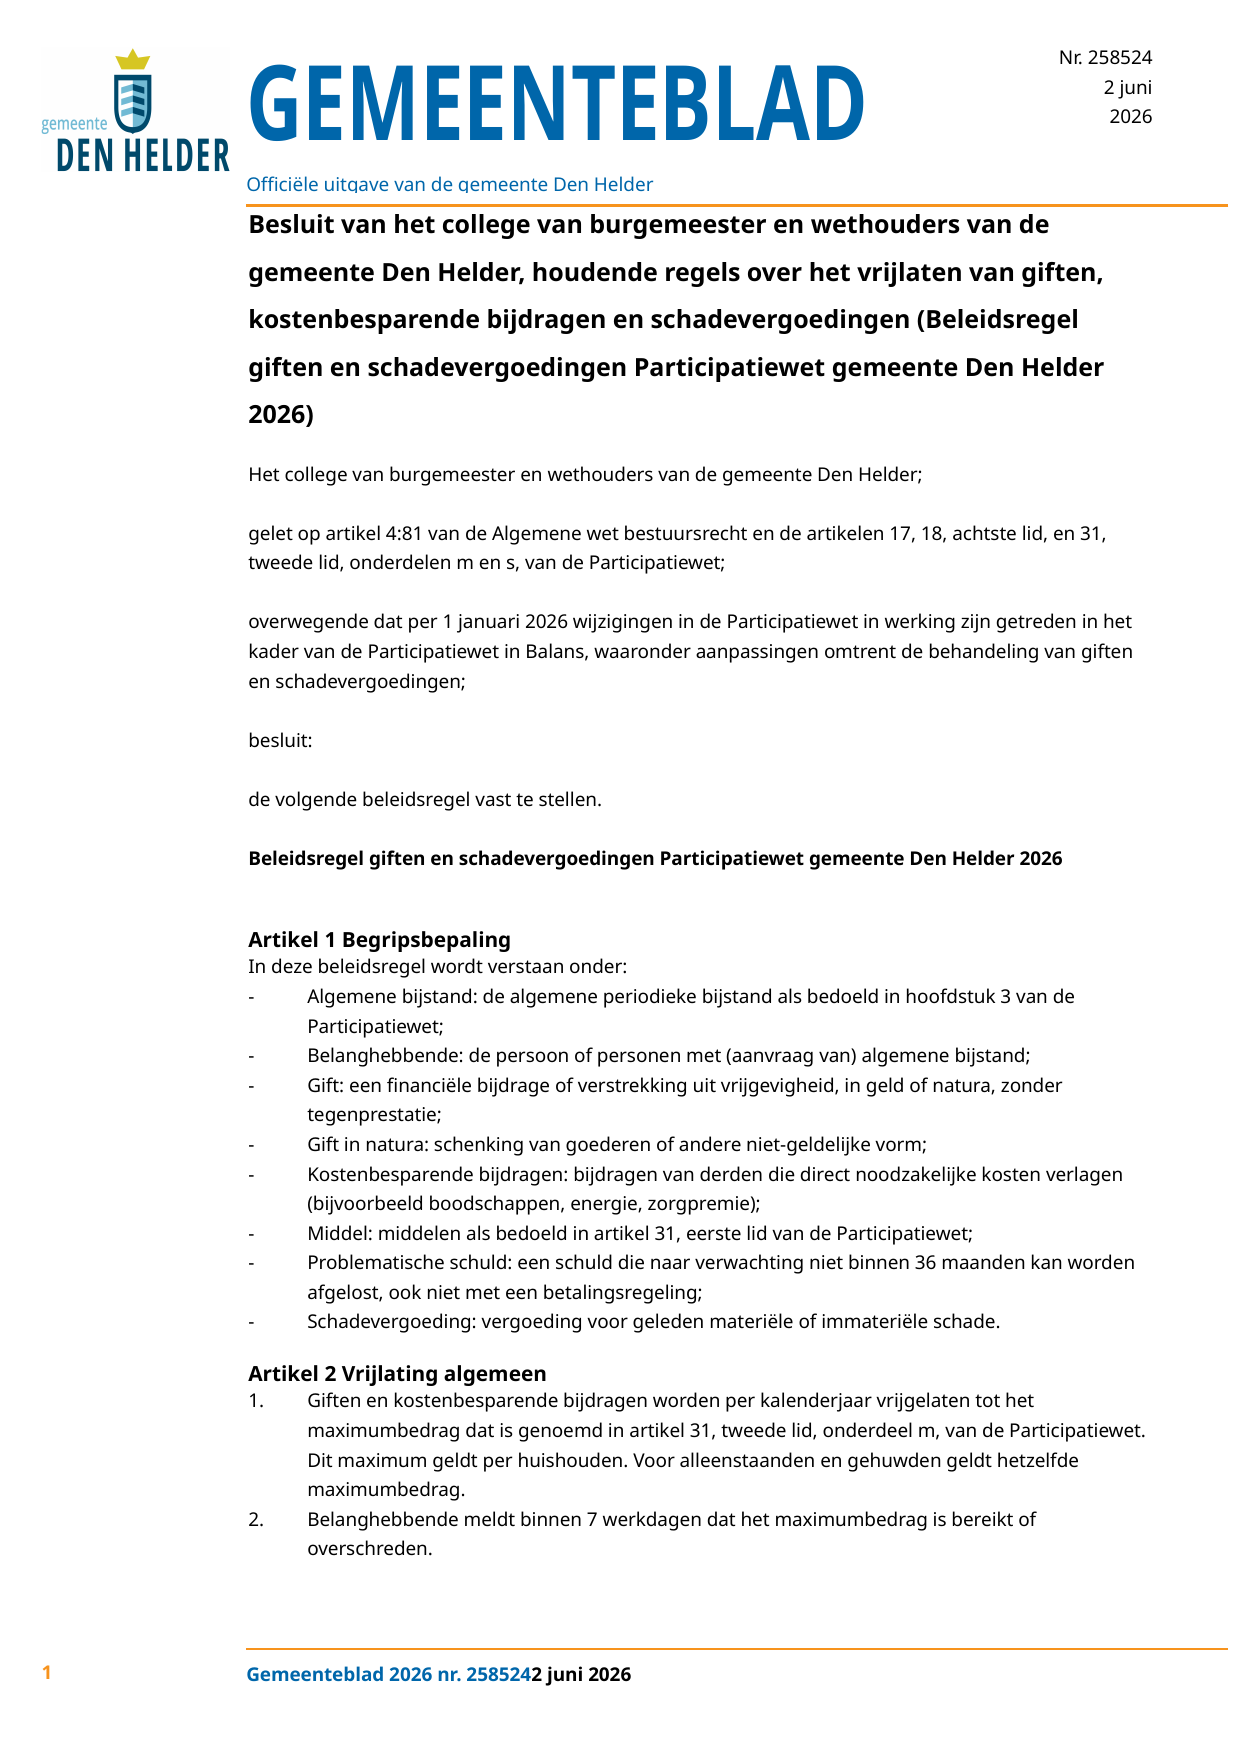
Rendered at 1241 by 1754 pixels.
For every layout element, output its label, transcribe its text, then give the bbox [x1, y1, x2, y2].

picture [130, 157, 135, 172]
picture [41, 47, 231, 172]
list Problematische schuld: een schuld die naar verwachting niet binnen 36 maanden kan worden afgelost, ook niet met een betalingsregeling; [248, 1249, 1152, 1305]
text de volgende beleidsregel vast te stellen. [248, 786, 1152, 812]
list Belanghebbende meldt binnen 7 werkdagen dat het maximumbedrag is bereikt of overschreden. [248, 1506, 1152, 1561]
list Gift in natura: schenking van goederen of andere niet-geldelijke vorm; [248, 1131, 1152, 1157]
text Artikel 1 Begripsbepaling [248, 925, 1152, 954]
text Het college van burgemeester en wethouders van de gemeente Den Helder; [248, 461, 1152, 486]
list Middel: middelen als bedoeld in artikel 31, eerste lid van de Participatiewet; [248, 1220, 1152, 1246]
text Beleidsregel giften en schadevergoedingen Participatiewet gemeente Den Helder 2026 [248, 845, 1152, 871]
text In deze beleidsregel wordt verstaan onder: [248, 954, 1152, 979]
text Besluit van het college van burgemeester en wethouders van de gemeente Den Helder, houdende regels over het vrijlaten van giften, kostenbesparende bijdragen en schadevergoedingen (Beleidsregel giften en schadevergoedingen Participatiewet gemeente Den Helder 2026) [248, 207, 1152, 431]
picture [220, 160, 224, 172]
picture [63, 144, 68, 165]
text gelet op artikel 4:81 van de Algemene wet bestuursrecht en de artikelen 17, 18, achtste lid, en 31, tweede lid, onderdelen m en s, van de Participatiewet; [248, 520, 1152, 575]
text besluit: [248, 727, 1152, 753]
list Belanghebbende: de persoon of personen met (aanvraag van) algemene bijstand; [248, 1042, 1152, 1068]
list Schadevergoeding: vergoeding voor geleden materiële of immateriële schade. [248, 1309, 1152, 1334]
text overwegende dat per 1 januari 2026 wijzigingen in de Participatiewet in werking zijn getreden in het kader van de Participatiewet in Balans, waaronder aanpassingen omtrent de behandeling van giften en schadevergoedingen; [248, 609, 1152, 693]
list Gift: een financiële bijdrage of verstrekking uit vrijgevigheid, in geld of natura, zonder tegenprestatie; [248, 1072, 1152, 1127]
list Giften en kostenbesparende bijdragen worden per kalenderjaar vrijgelaten tot het maximumbedrag dat is genoemd in artikel 31, tweede lid, onderdeel m, van de Participatiewet. Dit maximum geldt per huishouden. Voor alleenstaanden en gehuwden geldt hetzelfde maximumbedrag. [248, 1388, 1152, 1502]
picture [182, 144, 187, 165]
list Kostenbesparende bijdragen: bijdragen van derden die direct noodzakelijke kosten verlagen (bijvoorbeeld boodschappen, energie, zorgpremie); [248, 1161, 1152, 1216]
list Algemene bijstand: de algemene periodieke bijstand als bedoeld in hoofdstuk 3 van de Participatiewet; [248, 983, 1152, 1039]
picture [100, 154, 106, 172]
text Artikel 2 Vrijlating algemeen [248, 1359, 1152, 1388]
